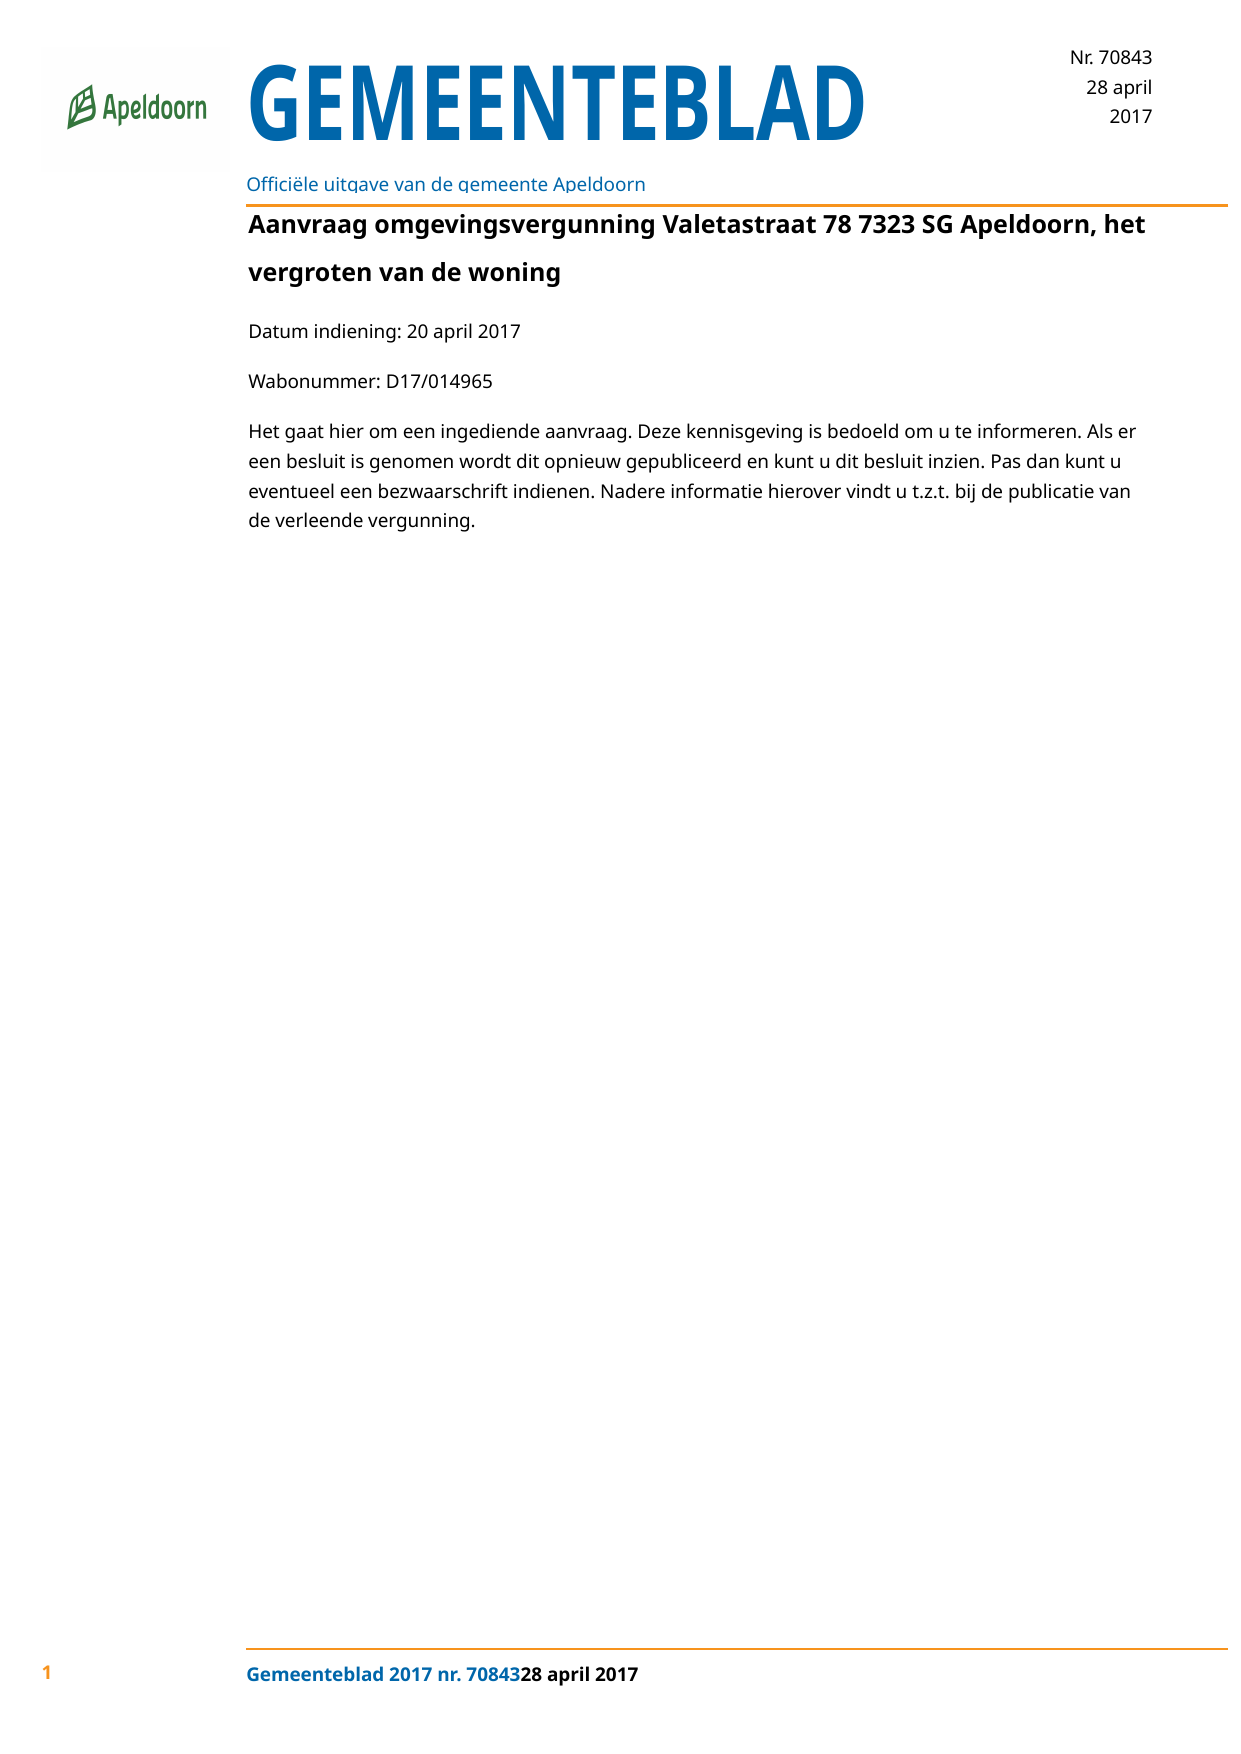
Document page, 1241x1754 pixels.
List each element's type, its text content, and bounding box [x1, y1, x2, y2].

picture [41, 47, 231, 172]
text Het gaat hier om een ingediende aanvraag. Deze kennisgeving is bedoeld om u te informeren. Als er een besluit is genomen wordt dit opnieuw gepubliceerd en kunt u dit besluit inzien. Pas dan kunt u eventueel een bezwaarschrift indienen. Nadere informatie hierover vindt u t.z.t. bij de publicatie van de verleende vergunning. [248, 419, 1152, 533]
text Wabonummer: D17/014965 [248, 368, 1152, 394]
text Aanvraag omgevingsvergunning Valetastraat 78 7323 SG Apeldoorn, het vergroten van de woning [248, 207, 1152, 288]
text Datum indiening: 20 april 2017 [248, 318, 1152, 344]
